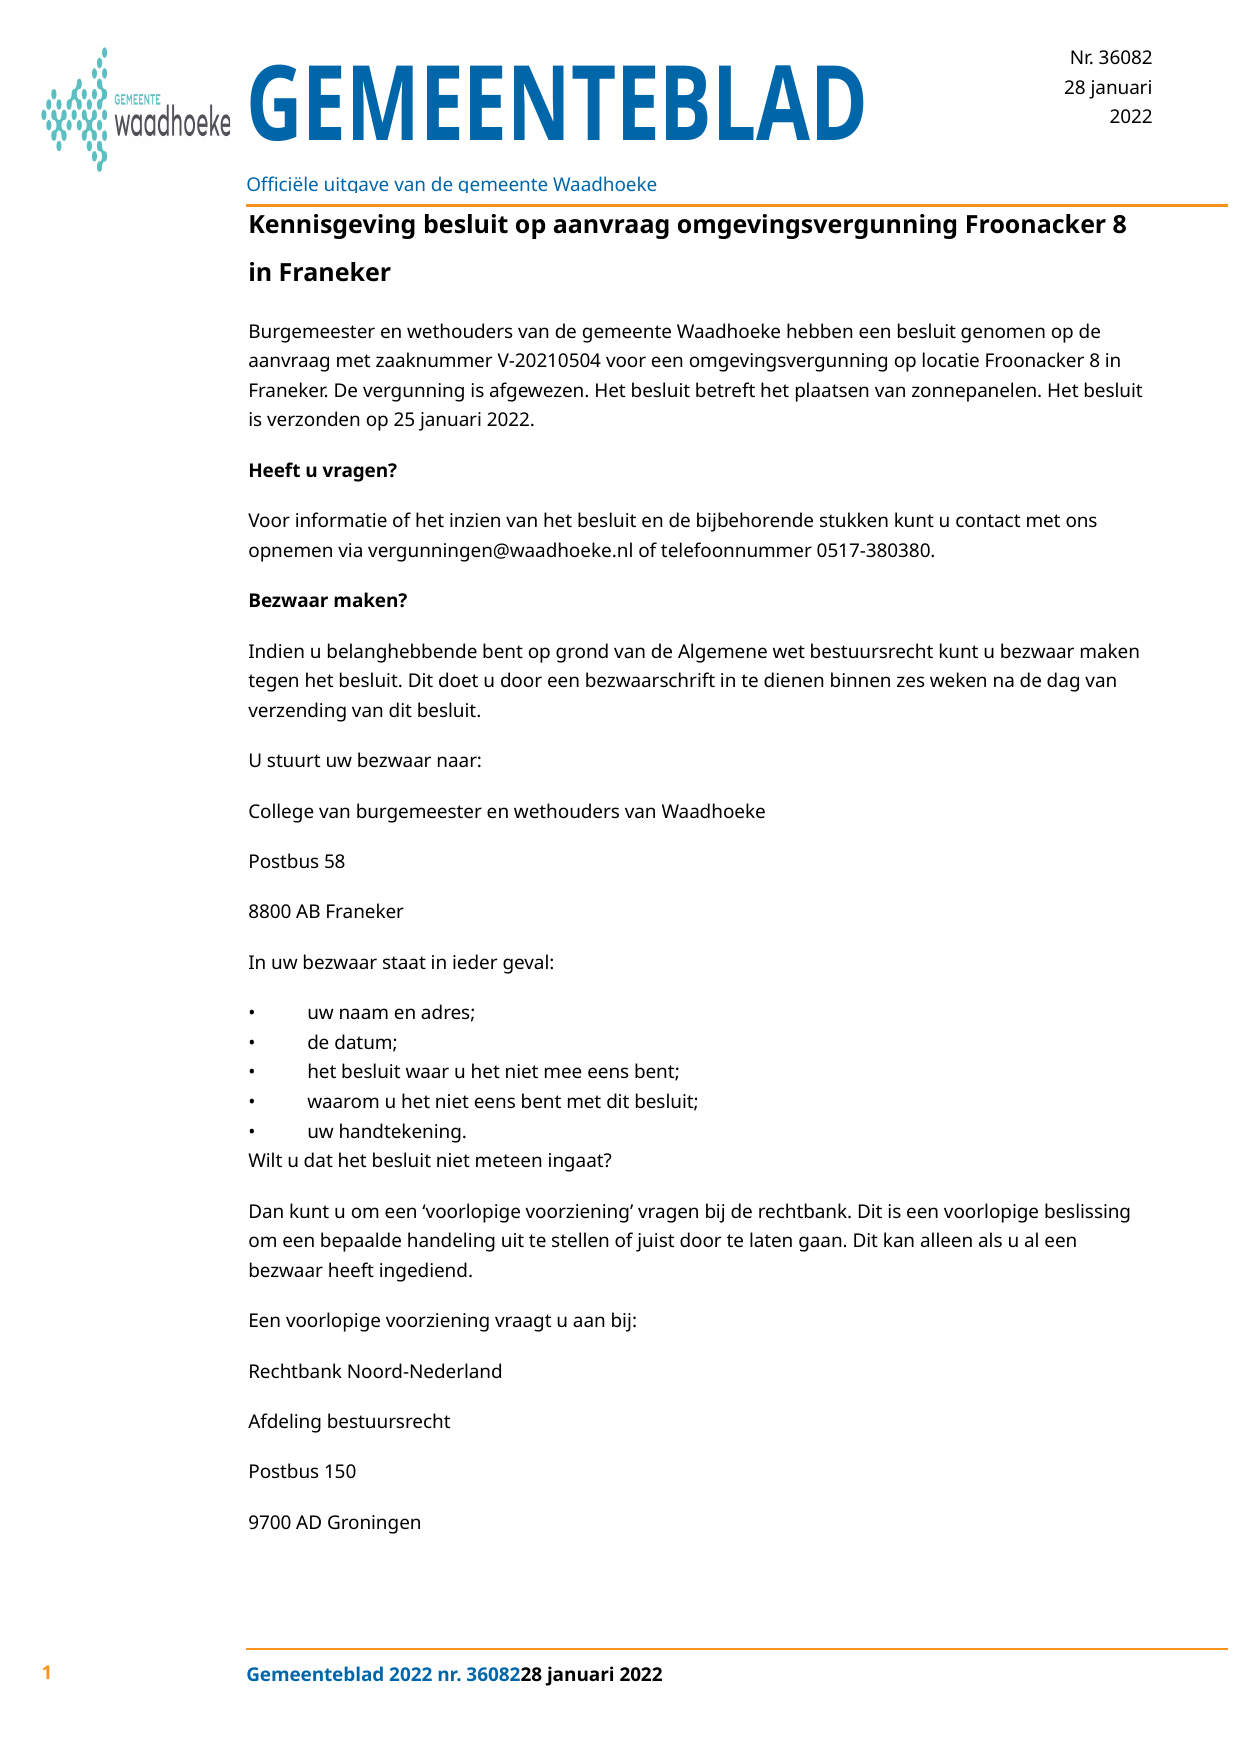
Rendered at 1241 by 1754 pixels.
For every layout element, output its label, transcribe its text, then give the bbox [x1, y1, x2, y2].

text Burgemeester en wethouders van de gemeente Waadhoeke hebben een besluit genomen op de aanvraag met zaaknummer V-20210504 voor een omgevingsvergunning op locatie Froonacker 8 in Franeker. De vergunning is afgewezen. Het besluit betreft het plaatsen van zonnepanelen. Het besluit is verzonden op 25 januari 2022. [248, 318, 1152, 432]
text Heeft u vragen? [248, 457, 1152, 483]
list uw handtekening. [248, 1118, 1152, 1144]
text Bezwaar maken? [248, 587, 1152, 613]
text 9700 AD Groningen [248, 1509, 1152, 1535]
list uw naam en adres; [248, 999, 1152, 1025]
text Een voorlopige voorziening vraagt u aan bij: [248, 1307, 1152, 1333]
text Voor informatie of het inzien van het besluit en de bijbehorende stukken kunt u contact met ons opnemen via vergunningen@waadhoeke.nl of telefoonnummer 0517-380380. [248, 507, 1152, 563]
text In uw bezwaar staat in ieder geval: [248, 949, 1152, 975]
text Afdeling bestuursrecht [248, 1408, 1152, 1434]
text 8800 AB Franeker [248, 899, 1152, 924]
picture [41, 47, 231, 172]
list de datum; [248, 1029, 1152, 1055]
text College van burgemeester en wethouders van Waadhoeke [248, 798, 1152, 824]
text Dan kunt u om een ‘voorlopige voorziening’ vragen bij de rechtbank. Dit is een voorlopige beslissing om een bepaalde handeling uit te stellen of juist door te laten gaan. Dit kan alleen als u al een bezwaar heeft ingediend. [248, 1198, 1152, 1283]
list het besluit waar u het niet mee eens bent; [248, 1059, 1152, 1084]
text Rechtbank Noord-Nederland [248, 1358, 1152, 1384]
text Indien u belanghebbende bent op grond van de Algemene wet bestuursrecht kunt u bezwaar maken tegen het besluit. Dit doet u door een bezwaarschrift in te dienen binnen zes weken na de dag van verzending van dit besluit. [248, 638, 1152, 723]
text Kennisgeving besluit op aanvraag omgevingsvergunning Froonacker 8 in Franeker [248, 207, 1152, 288]
text Postbus 58 [248, 848, 1152, 874]
text Wilt u dat het besluit niet meteen ingaat? [248, 1147, 1152, 1173]
text Postbus 150 [248, 1459, 1152, 1484]
text U stuurt uw bezwaar naar: [248, 747, 1152, 773]
list waarom u het niet eens bent met dit besluit; [248, 1088, 1152, 1114]
